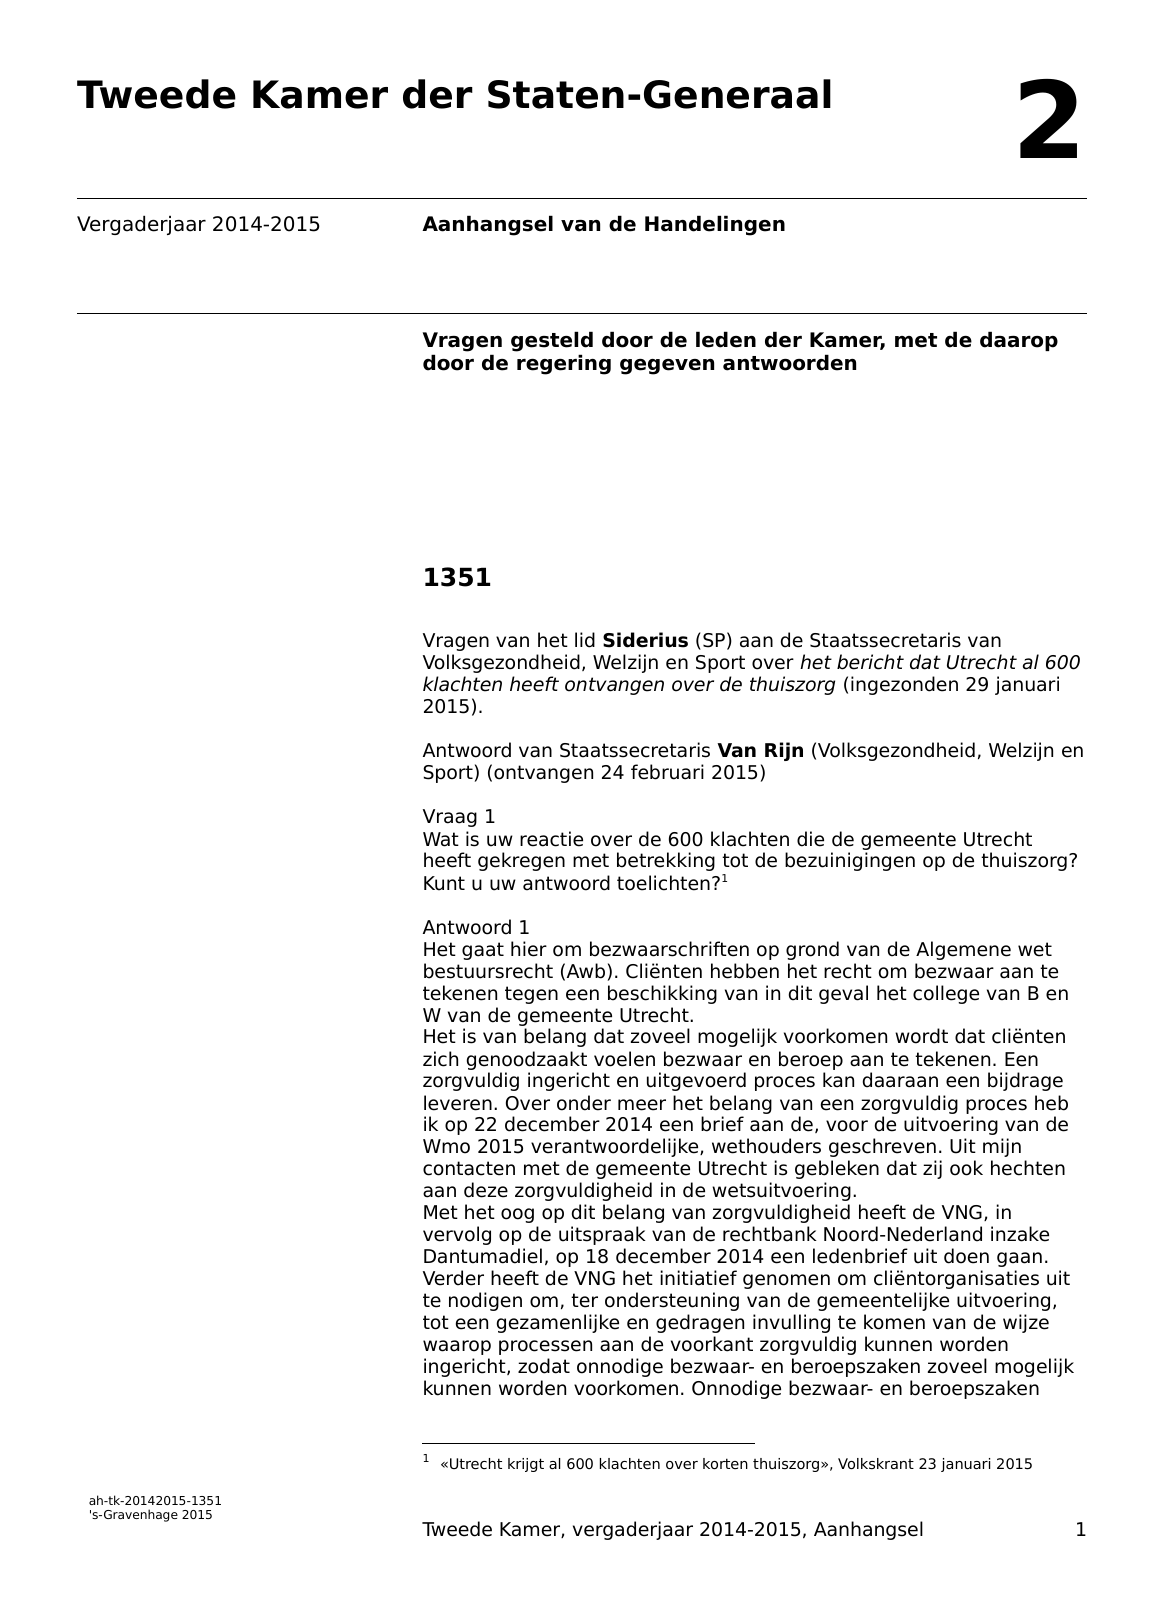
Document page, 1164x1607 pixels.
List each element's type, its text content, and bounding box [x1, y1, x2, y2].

table_cell [77, 314, 422, 375]
table_header 2 [886, 59, 1087, 198]
text Het is van belang dat zoveel mogelijk voorkomen wordt dat cliënten zich genoodzaakt voelen bezwaar en beroep aan te tekenen. Een zorgvuldig ingericht en uitgevoerd proces kan daaraan een bijdrage leveren. Over onder meer het belang van een zorgvuldig proces heb ik op 22 december 2014 een brief aan de, voor de uitvoering van de Wmo 2015 verantwoordelijke, wethouders geschreven. Uit mijn contacten met de gemeente Utrecht is gebleken dat zij ook hechten aan deze zorgvuldigheid in de wetsuitvoering. [422, 1026, 1087, 1202]
text Vraag 1 [422, 806, 1087, 828]
text Met het oog op dit belang van zorgvuldigheid heeft de VNG, in vervolg op de uitspraak van de rechtbank Noord-Nederland inzake Dantumadiel, op 18 december 2014 een ledenbrief uit doen gaan. Verder heeft de VNG het initiatief genomen om cliëntorganisaties uit te nodigen om, ter ondersteuning van de gemeentelijke uitvoering, tot een gezamenlijke en gedragen invulling te komen van de wijze waarop processen aan de voorkant zorgvuldig kunnen worden ingericht, zodat onnodige bezwaar- en beroepszaken zoveel mogelijk kunnen worden voorkomen. Onnodige bezwaar- en beroepszaken [422, 1202, 1087, 1400]
text Wat is uw reactie over de 600 klachten die de gemeente Utrecht heeft gekregen met betrekking tot de bezuinigingen op de thuiszorg? Kunt u uw antwoord toelichten? [422, 828, 1087, 894]
text 1351 [422, 563, 1087, 592]
text Vragen van het lid Siderius (SP) aan de Staatssecretaris van Volksgezondheid, Welzijn en Sport over het bericht dat Utrecht al 600 klachten heeft ontvangen over de thuiszorg (ingezonden 29 januari 2015). [422, 630, 1087, 718]
table_cell Vergaderjaar 2014-2015 [77, 199, 422, 313]
text Antwoord van Staatssecretaris Van Rijn (Volksgezondheid, Welzijn en Sport) (ontvangen 24 februari 2015) [422, 740, 1087, 784]
table_cell Vragen gesteld door de leden der Kamer, met de daarop door de regering gegeven antwoorden [422, 314, 1087, 375]
text Antwoord 1 [422, 917, 1087, 938]
text «Utrecht krijgt al 600 klachten over korten thuiszorg», Volkskrant 23 januari 2015 [422, 1452, 1087, 1474]
text Het gaat hier om bezwaarschriften op grond van de Algemene wet bestuursrecht (Awb). Cliënten hebben het recht om bezwaar aan te tekenen tegen een beschikking van in dit geval het college van B en W van de gemeente Utrecht. [422, 938, 1087, 1026]
text ah-tk-20142015-1351 [88, 1494, 323, 1508]
text 's-Gravenhage 2015 [88, 1508, 323, 1522]
table_header Tweede Kamer der Staten-Generaal [77, 59, 886, 198]
table_cell Aanhangsel van de Handelingen [422, 199, 1087, 313]
